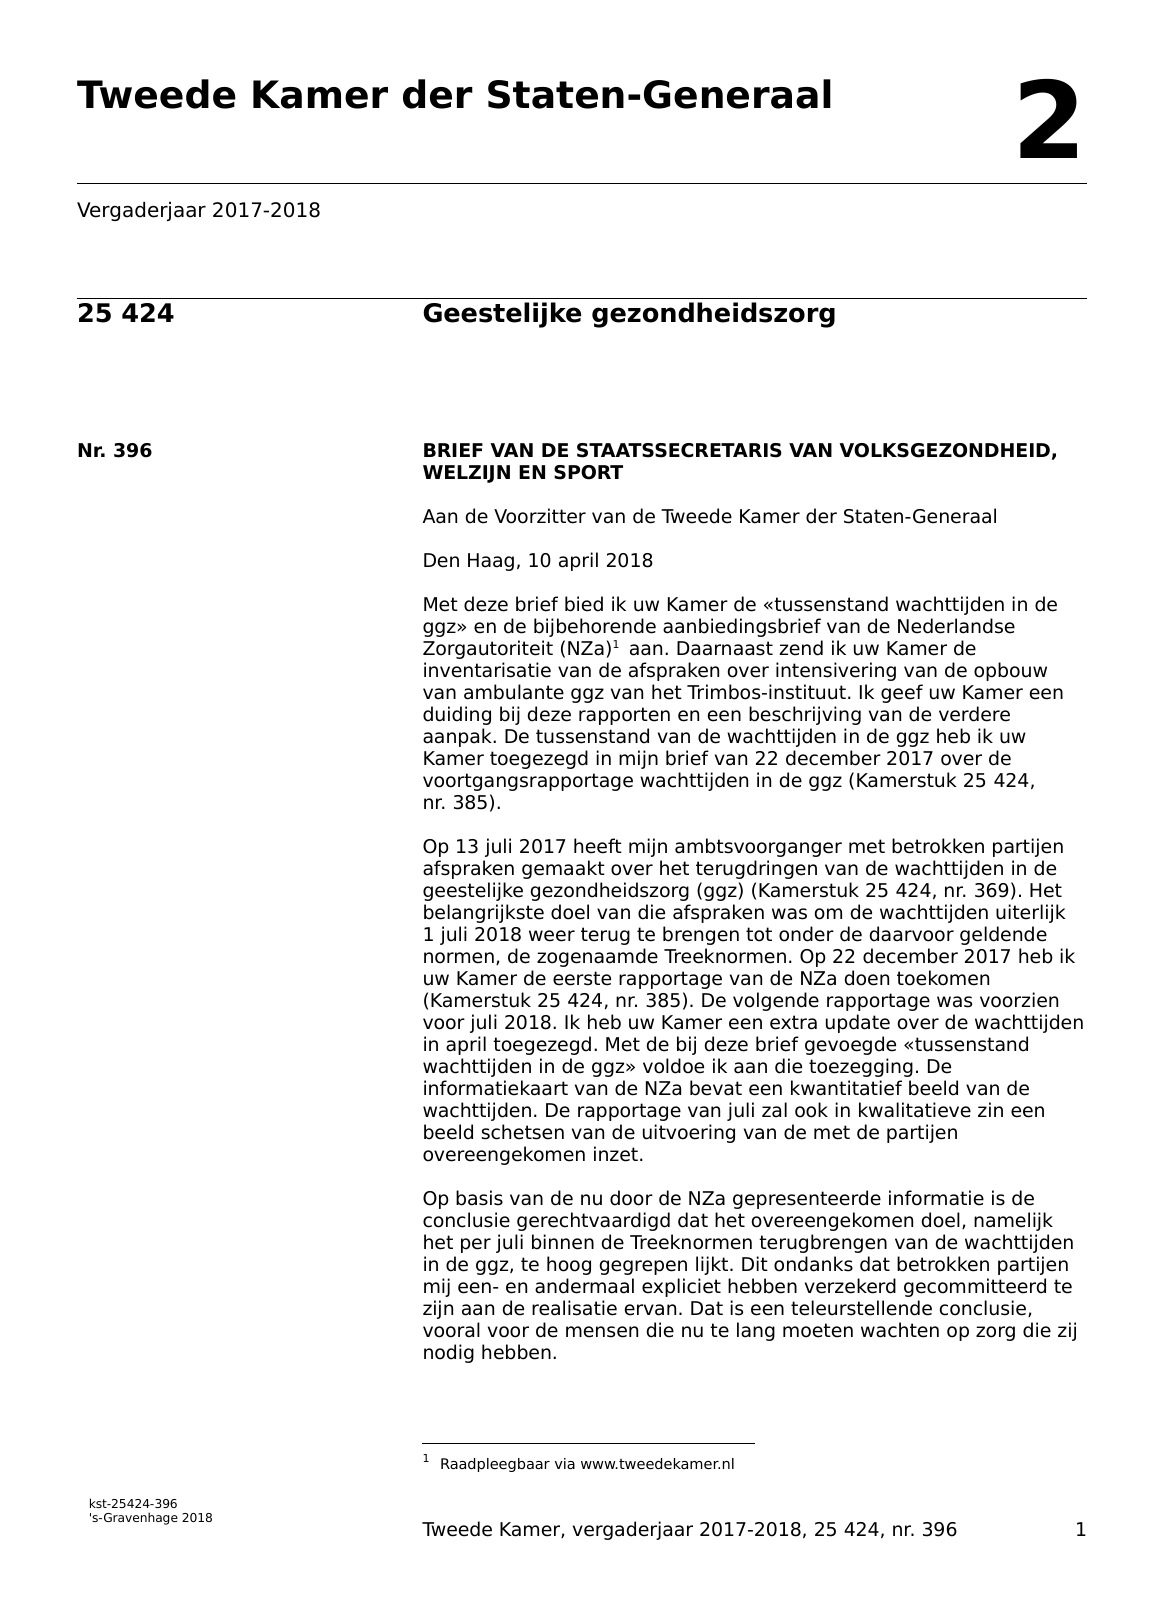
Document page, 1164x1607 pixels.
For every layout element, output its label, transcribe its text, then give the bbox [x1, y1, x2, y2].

text Op 13 juli 2017 heeft mijn ambtsvoorganger met betrokken partijen afspraken gemaakt over het terugdringen van de wachttijden in de geestelijke gezondheidszorg (ggz) (Kamerstuk 25 424, nr. 369). Het belangrijkste doel van die afspraken was om de wachttijden uiterlijk 1 juli 2018 weer terug te brengen tot onder de daarvoor geldende normen, de zogenaamde Treeknormen. Op 22 december 2017 heb ik uw Kamer de eerste rapportage van de NZa doen toekomen (Kamerstuk 25 424, nr. 385). De volgende rapportage was voorzien voor juli 2018. Ik heb uw Kamer een extra update over de wachttijden in april toegezegd. Met de bij deze brief gevoegde «tussenstand wachttijden in de ggz» voldoe ik aan die toezegging. De informatiekaart van de NZa bevat een kwantitatief beeld van de wachttijden. De rapportage van juli zal ook in kwalitatieve zin een beeld schetsen van de uitvoering van de met de partijen overeengekomen inzet. [422, 836, 1087, 1166]
text Den Haag, 10 april 2018 [422, 550, 1087, 572]
text Met deze brief bied ik uw Kamer de «tussenstand wachttijden in de ggz» en de bijbehorende aanbiedingsbrief van de Nederlandse Zorgautoriteit (NZa) aan. Daarnaast zend ik uw Kamer de inventarisatie van de afspraken over intensivering van de opbouw van ambulante ggz van het Trimbos-instituut. Ik geef uw Kamer een duiding bij deze rapporten en een beschrijving van de verdere aanpak. De tussenstand van de wachttijden in de ggz heb ik uw Kamer toegezegd in mijn brief van 22 december 2017 over de voortgangsrapportage wachttijden in de ggz (Kamerstuk 25 424, nr. 385). [422, 594, 1087, 814]
table_header 2 [886, 59, 1087, 183]
text Raadpleegbaar via www.tweedekamer.nl [422, 1452, 1087, 1474]
subtitle Nr. 396 BRIEF VAN DE STAATSSECRETARIS VAN VOLKSGEZONDHEID, WELZIJN EN SPORT [77, 440, 1087, 484]
subtitle 25 424 Geestelijke gezondheidszorg [77, 299, 1087, 329]
text Op basis van de nu door de NZa gepresenteerde informatie is de conclusie gerechtvaardigd dat het overeengekomen doel, namelijk het per juli binnen de Treeknormen terugbrengen van de wachttijden in de ggz, te hoog gegrepen lijkt. Dit ondanks dat betrokken partijen mij een- en andermaal expliciet hebben verzekerd gecommitteerd te zijn aan de realisatie ervan. Dat is een teleurstellende conclusie, vooral voor de mensen die nu te lang moeten wachten op zorg die zij nodig hebben. [422, 1188, 1087, 1364]
text 's-Gravenhage 2018 [88, 1511, 323, 1525]
text kst-25424-396 [88, 1497, 323, 1511]
table_cell Vergaderjaar 2017-2018 [77, 184, 1087, 298]
table_header Tweede Kamer der Staten-Generaal [77, 59, 886, 183]
text Aan de Voorzitter van de Tweede Kamer der Staten-Generaal [422, 506, 1087, 528]
